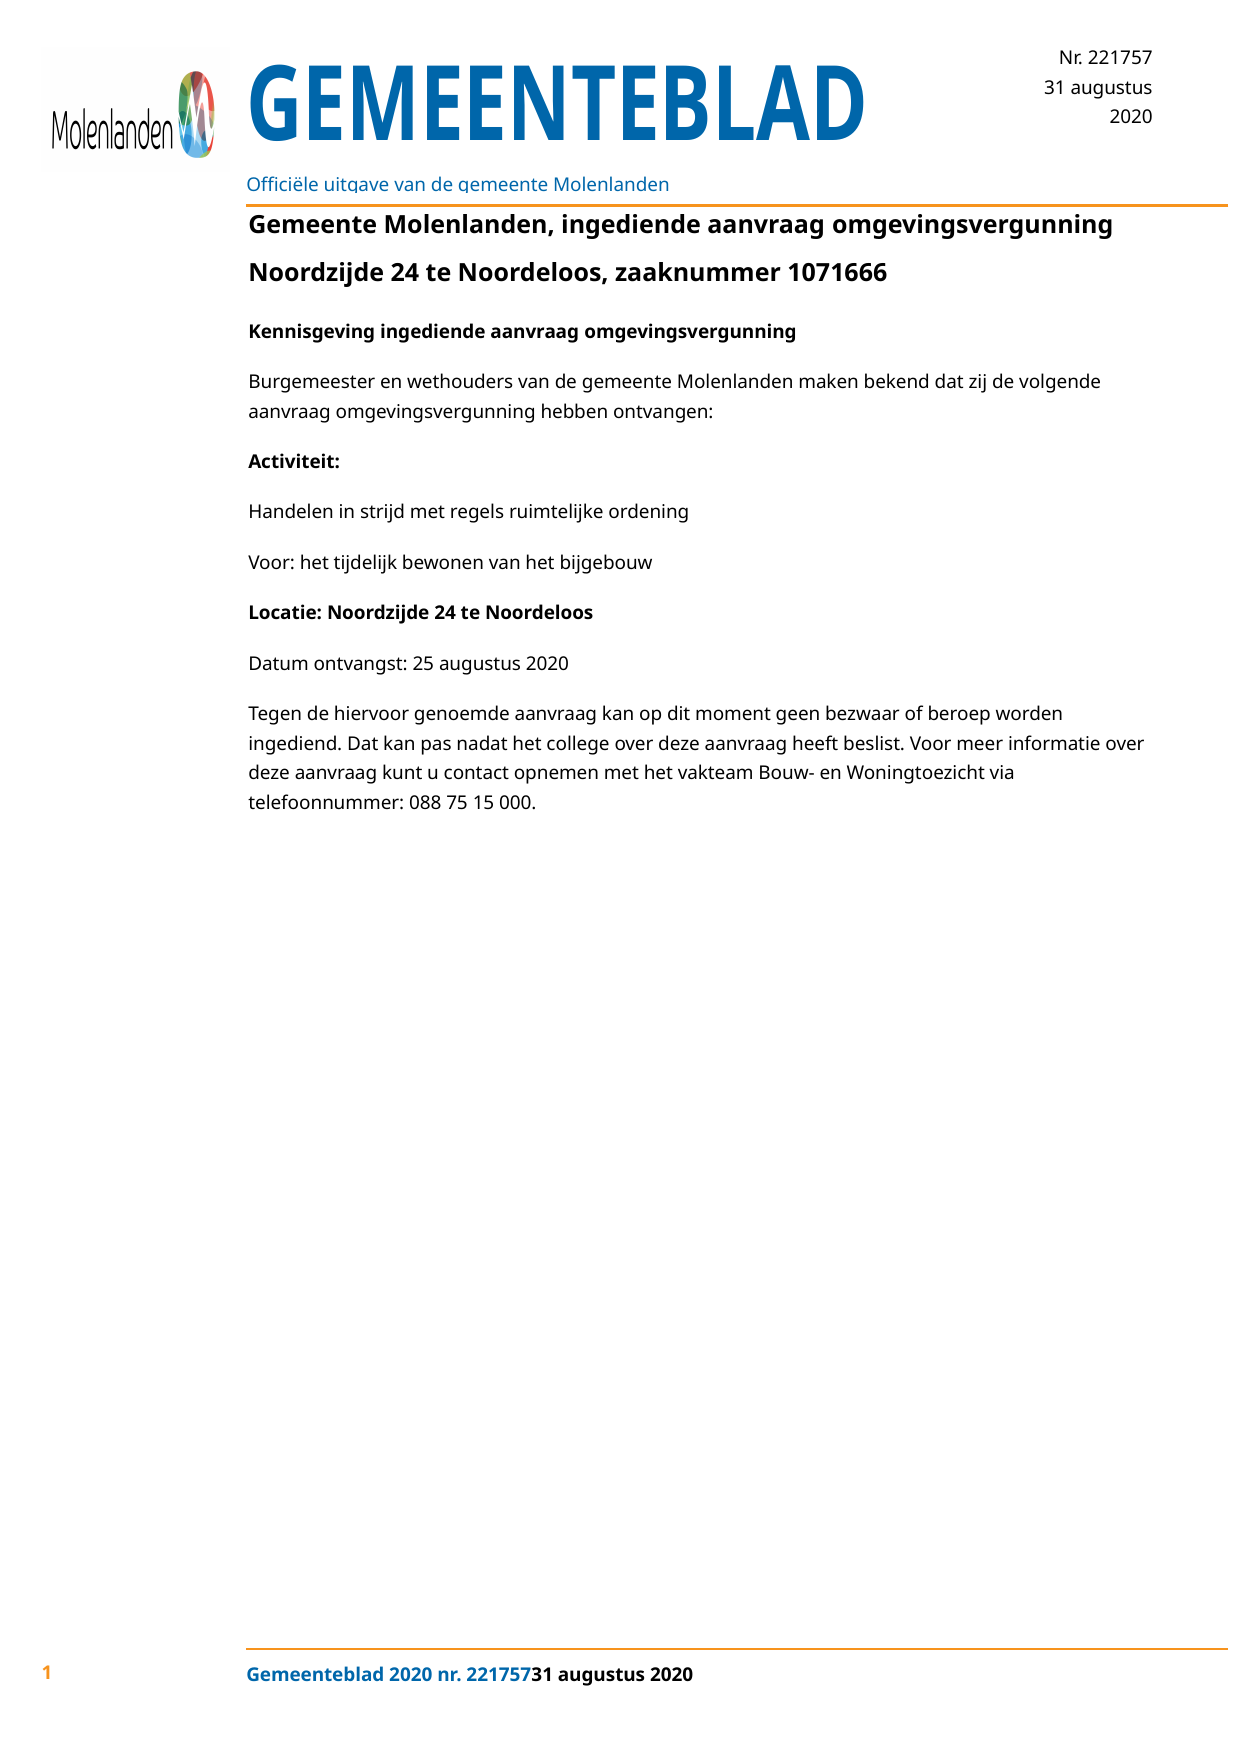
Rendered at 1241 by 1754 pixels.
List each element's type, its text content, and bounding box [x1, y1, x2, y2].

text Voor: het tijdelijk bewonen van het bijgebouw [248, 549, 1152, 575]
text Kennisgeving ingediende aanvraag omgevingsvergunning [248, 318, 1152, 344]
text Gemeente Molenlanden, ingediende aanvraag omgevingsvergunning Noordzijde 24 te Noordeloos, zaaknummer 1071666 [248, 207, 1152, 288]
text Datum ontvangst: 25 augustus 2020 [248, 650, 1152, 676]
text Burgemeester en wethouders van de gemeente Molenlanden maken bekend dat zij de volgende aanvraag omgevingsvergunning hebben ontvangen: [248, 368, 1152, 424]
text Handelen in strijd met regels ruimtelijke ordening [248, 499, 1152, 524]
text Activiteit: [248, 448, 1152, 474]
text Tegen de hiervoor genoemde aanvraag kan op dit moment geen bezwaar of beroep worden ingediend. Dat kan pas nadat het college over deze aanvraag heeft beslist. Voor meer informatie over deze aanvraag kunt u contact opnemen met het vakteam Bouw- en Woningtoezicht via telefoonnummer: 088 75 15 000. [248, 700, 1152, 815]
picture [41, 47, 231, 172]
text Locatie: Noordzijde 24 te Noordeloos [248, 599, 1152, 625]
